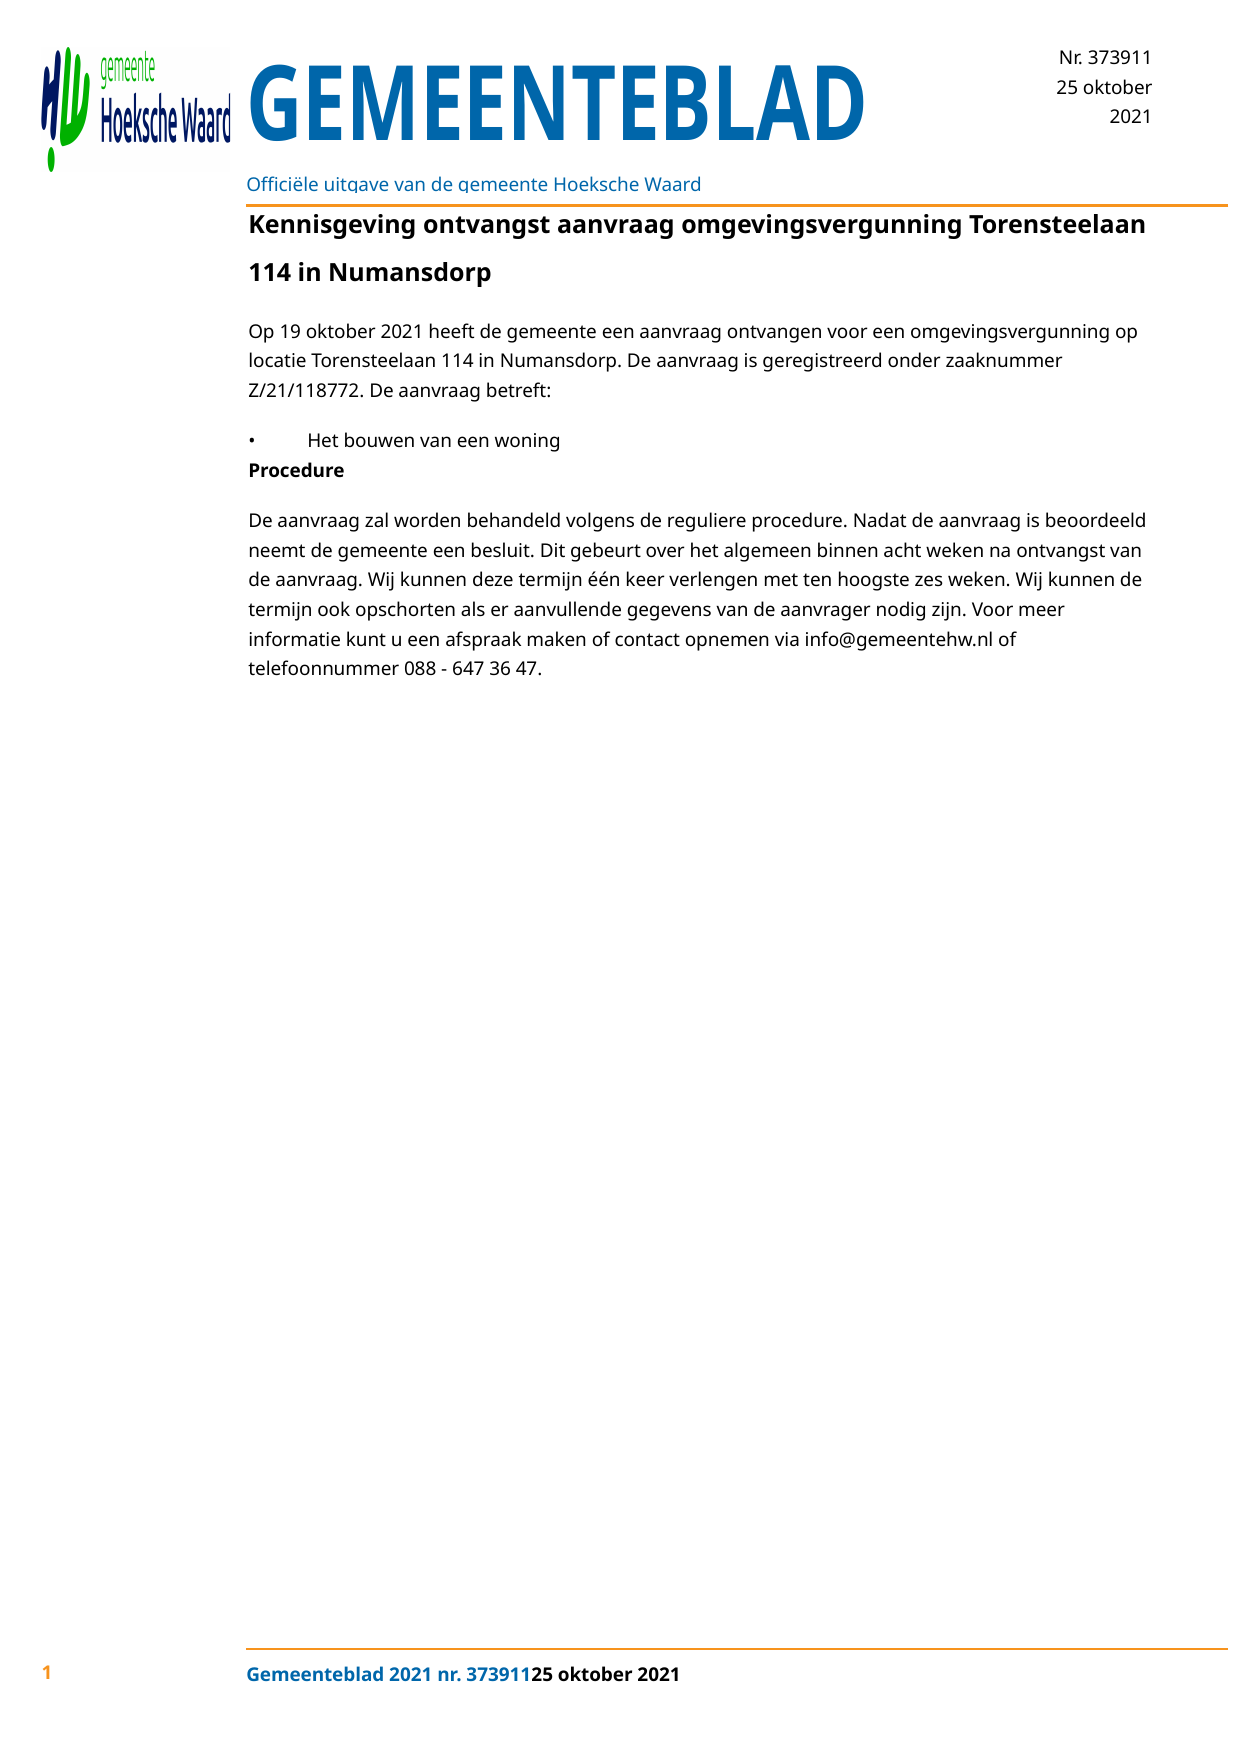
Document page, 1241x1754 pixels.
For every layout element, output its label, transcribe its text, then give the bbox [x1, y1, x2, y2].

text De aanvraag zal worden behandeld volgens de reguliere procedure. Nadat de aanvraag is beoordeeld neemt de gemeente een besluit. Dit gebeurt over het algemeen binnen acht weken na ontvangst van de aanvraag. Wij kunnen deze termijn één keer verlengen met ten hoogste zes weken. Wij kunnen de termijn ook opschorten als er aanvullende gegevens van de aanvrager nodig zijn. Voor meer informatie kunt u een afspraak maken of contact opnemen via info@gemeentehw.nl of telefoonnummer 088 - 647 36 47. [248, 507, 1152, 681]
list Het bouwen van een woning [248, 427, 1152, 453]
text Kennisgeving ontvangst aanvraag omgevingsvergunning Torensteelaan 114 in Numansdorp [248, 207, 1152, 288]
picture [41, 47, 231, 172]
text Procedure [248, 457, 1152, 483]
text Op 19 oktober 2021 heeft de gemeente een aanvraag ontvangen voor een omgevingsvergunning op locatie Torensteelaan 114 in Numansdorp. De aanvraag is geregistreerd onder zaaknummer Z/21/118772. De aanvraag betreft: [248, 318, 1152, 403]
